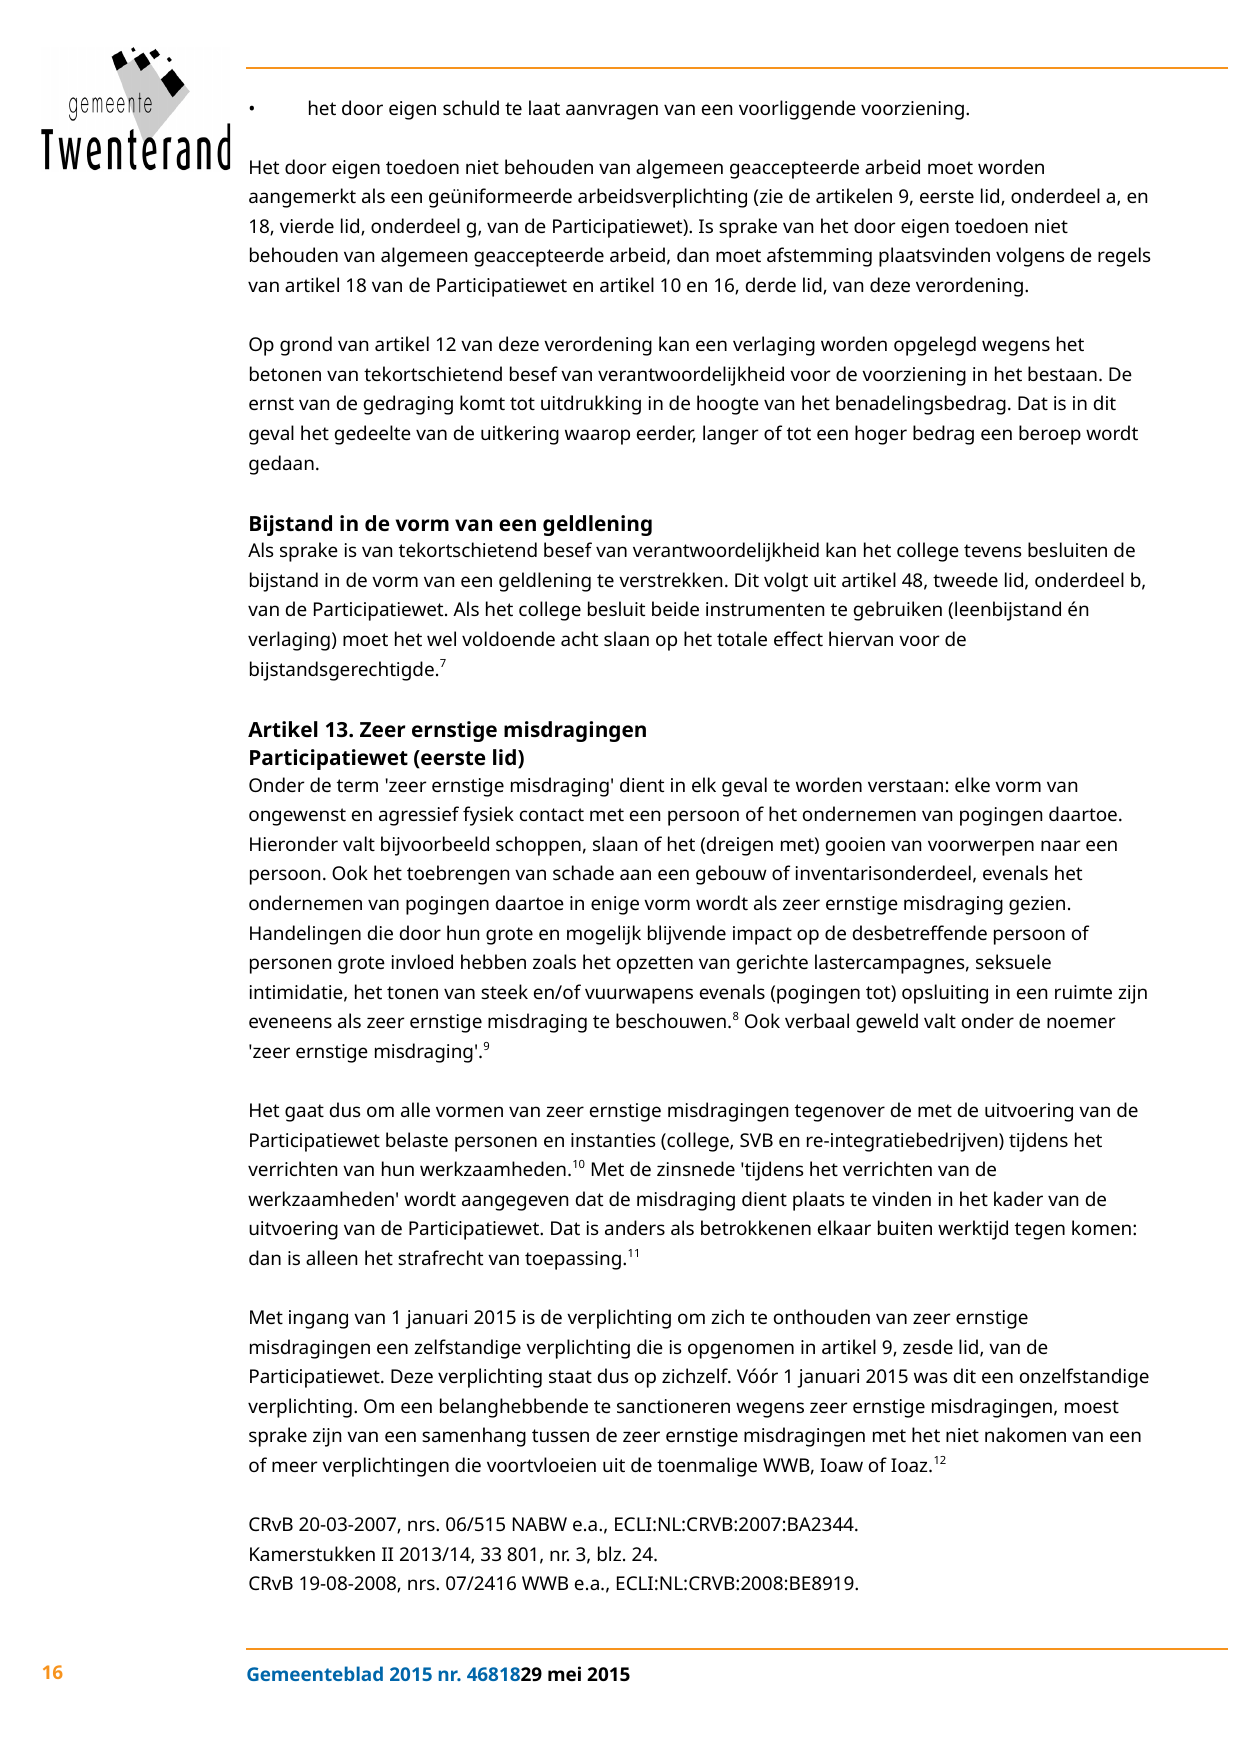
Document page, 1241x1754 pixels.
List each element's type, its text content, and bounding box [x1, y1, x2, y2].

text Participatiewet (eerste lid) [248, 743, 1152, 772]
text Op grond van artikel 12 van deze verordening kan een verlaging worden opgelegd wegens het betonen van tekortschietend besef van verantwoordelijkheid voor de voorziening in het bestaan. De ernst van de gedraging komt tot uitdrukking in de hoogte van het benadelingsbedrag. Dat is in dit geval het gedeelte van de uitkering waarop eerder, langer of tot een hoger bedrag een beroep wordt gedaan. [248, 331, 1152, 476]
text Het door eigen toedoen niet behouden van algemeen geaccepteerde arbeid moet worden aangemerkt als een geüniformeerde arbeidsverplichting (zie de artikelen 9, eerste lid, onderdeel a, en 18, vierde lid, onderdeel g, van de Participatiewet). Is sprake van het door eigen toedoen niet behouden van algemeen geaccepteerde arbeid, dan moet afstemming plaatsvinden volgens de regels van artikel 18 van de Participatiewet en artikel 10 en 16, derde lid, van deze verordening. [248, 154, 1152, 298]
text CRvB 19-08-2008, nrs. 07/2416 WWB e.a., ECLI:NL:CRVB:2008:BE8919. [248, 1571, 1152, 1596]
text Als sprake is van tekortschietend besef van verantwoordelijkheid kan het college tevens besluiten de bijstand in de vorm van een geldlening te verstrekken. Dit volgt uit artikel 48, tweede lid, onderdeel b, van de Participatiewet. Als het college besluit beide instrumenten te gebruiken (leenbijstand én verlaging) moet het wel voldoende acht slaan op het totale effect hiervan voor de bijstandsgerechtigde.7 [248, 537, 1152, 681]
text Bijstand in de vorm van een geldlening [248, 509, 1152, 537]
text Het gaat dus om alle vormen van zeer ernstige misdragingen tegenover de met de uitvoering van de Participatiewet belaste personen en instanties (college, SVB en re-integratiebedrijven) tijdens het verrichten van hun werkzaamheden.10 Met de zinsnede 'tijdens het verrichten van de werkzaamheden' wordt aangegeven dat de misdraging dient plaats te vinden in het kader van de uitvoering van de Participatiewet. Dat is anders als betrokkenen elkaar buiten werktijd tegen komen: dan is alleen het strafrecht van toepassing.11 [248, 1097, 1152, 1271]
text Onder de term 'zeer ernstige misdraging' dient in elk geval te worden verstaan: elke vorm van ongewenst en agressief fysiek contact met een persoon of het ondernemen van pogingen daartoe. Hieronder valt bijvoorbeeld schoppen, slaan of het (dreigen met) gooien van voorwerpen naar een persoon. Ook het toebrengen van schade aan een gebouw of inventarisonderdeel, evenals het ondernemen van pogingen daartoe in enige vorm wordt als zeer ernstige misdraging gezien. Handelingen die door hun grote en mogelijk blijvende impact op de desbetreffende persoon of personen grote invloed hebben zoals het opzetten van gerichte lastercampagnes, seksuele intimidatie, het tonen van steek en/of vuurwapens evenals (pogingen tot) opsluiting in een ruimte zijn eveneens als zeer ernstige misdraging te beschouwen.8 Ook verbaal geweld valt onder de noemer 'zeer ernstige misdraging'.9 [248, 772, 1152, 1064]
text CRvB 20-03-2007, nrs. 06/515 NABW e.a., ECLI:NL:CRVB:2007:BA2344. [248, 1511, 1152, 1537]
text Kamerstukken II 2013/14, 33 801, nr. 3, blz. 24. [248, 1541, 1152, 1567]
list het door eigen schuld te laat aanvragen van een voorliggende voorziening. [248, 95, 1152, 121]
picture [41, 47, 231, 172]
text Artikel 13. Zeer ernstige misdragingen [248, 715, 1152, 743]
text Met ingang van 1 januari 2015 is de verplichting om zich te onthouden van zeer ernstige misdragingen een zelfstandige verplichting die is opgenomen in artikel 9, zesde lid, van de Participatiewet. Deze verplichting staat dus op zichzelf. Vóór 1 januari 2015 was dit een onzelfstandige verplichting. Om een belanghebbende te sanctioneren wegens zeer ernstige misdragingen, moest sprake zijn van een samenhang tussen de zeer ernstige misdragingen met het niet nakomen van een of meer verplichtingen die voortvloeien uit de toenmalige WWB, Ioaw of Ioaz.12 [248, 1304, 1152, 1478]
